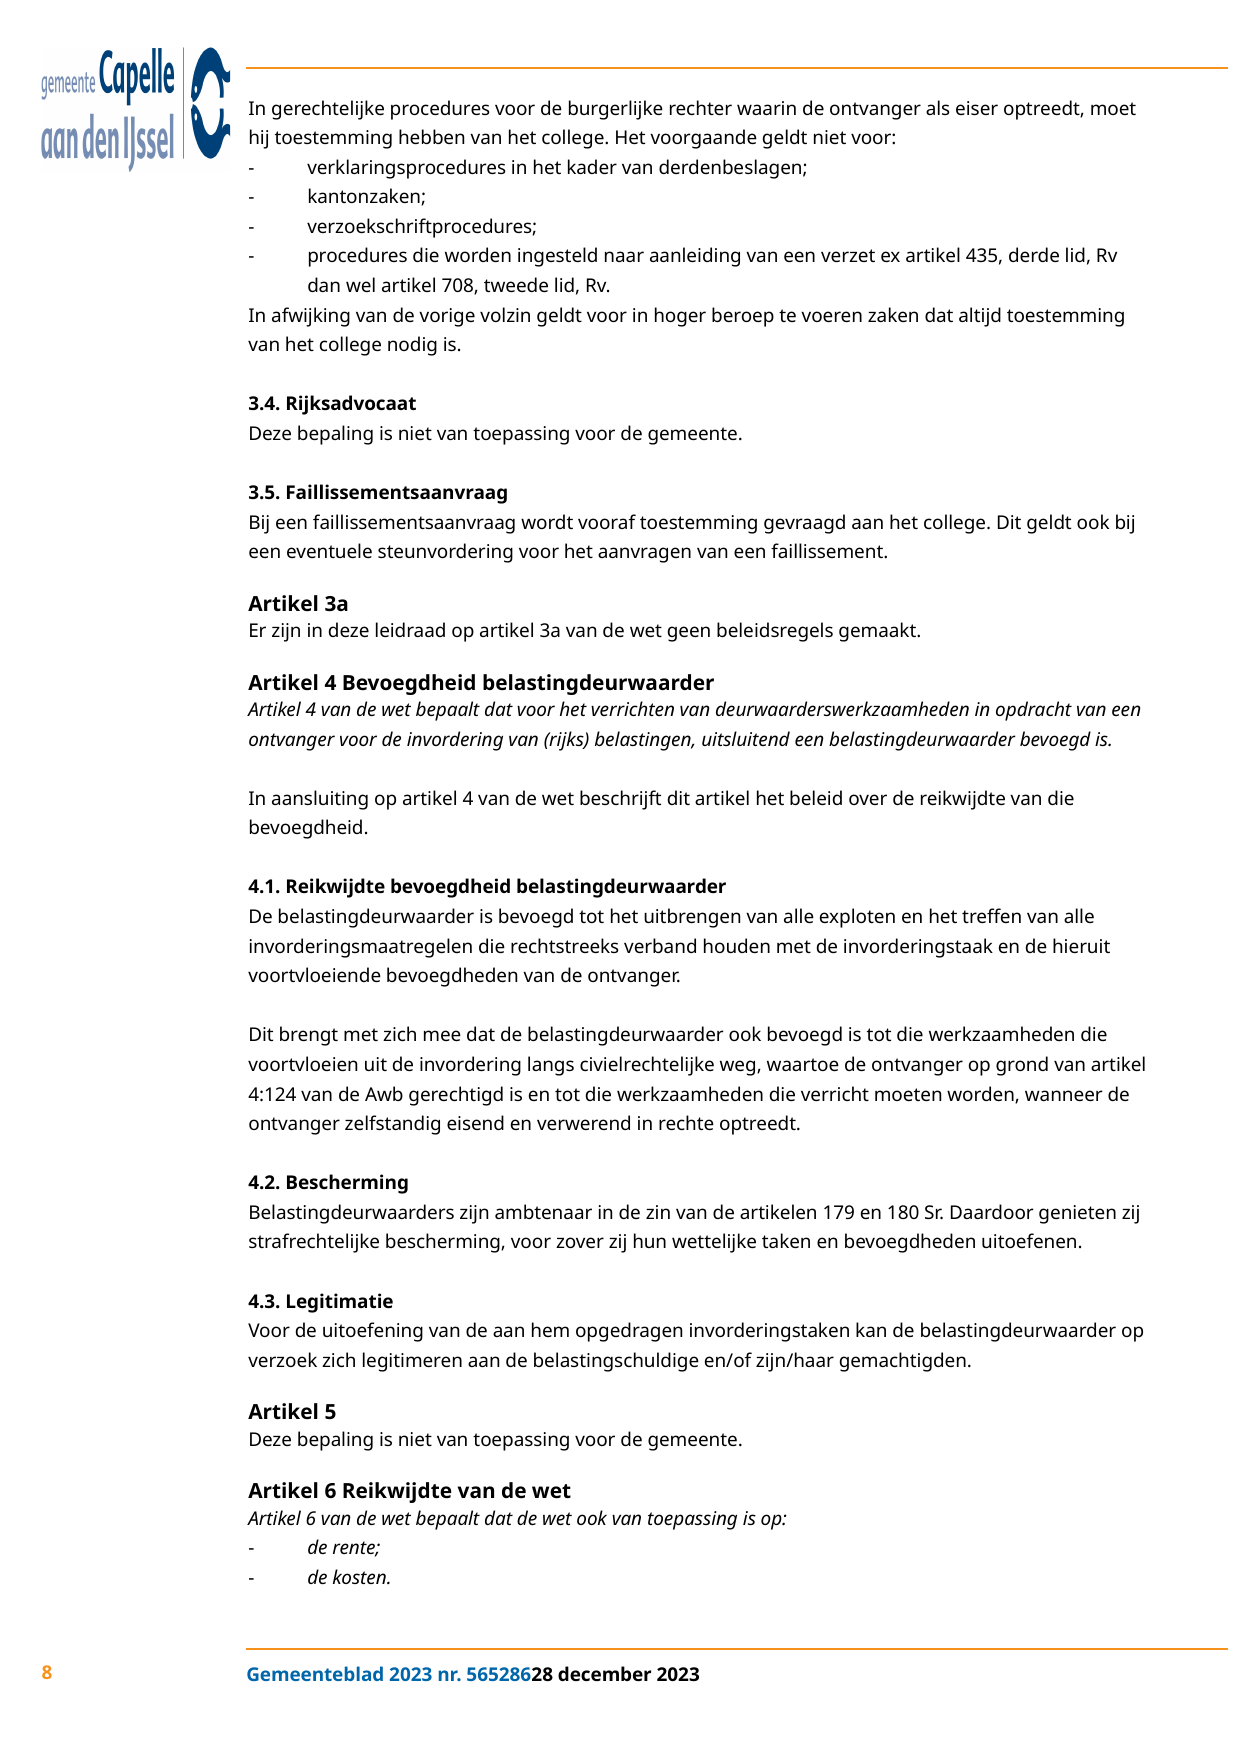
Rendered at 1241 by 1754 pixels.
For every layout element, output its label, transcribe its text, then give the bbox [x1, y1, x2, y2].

text In gerechtelijke procedures voor de burgerlijke rechter waarin de ontvanger als eiser optreedt, moet hij toestemming hebben van het college. Het voorgaande geldt niet voor: [248, 95, 1152, 150]
text Artikel 6 van de wet bepaalt dat de wet ook van toepassing is op: [248, 1505, 1152, 1531]
list verklaringsprocedures in het kader van derdenbeslagen; [248, 154, 1152, 180]
text In afwijking van de vorige volzin geldt voor in hoger beroep te voeren zaken dat altijd toestemming van het college nodig is. [248, 302, 1152, 357]
text 3.4. Rijksadvocaat [248, 391, 1152, 416]
text Artikel 6 Reikwijdte van de wet [248, 1476, 1152, 1505]
text Deze bepaling is niet van toepassing voor de gemeente. [248, 420, 1152, 446]
text Artikel 4 van de wet bepaalt dat voor het verrichten van deurwaarderswerkzaamheden in opdracht van een ontvanger voor de invordering van (rijks) belastingen, uitsluitend een belastingdeurwaarder bevoegd is. [248, 696, 1152, 752]
text Artikel 3a [248, 589, 1152, 617]
text 4.2. Bescherming [248, 1169, 1152, 1195]
text Dit brengt met zich mee dat de belastingdeurwaarder ook bevoegd is tot die werkzaamheden die voortvloeien uit de invordering langs civielrechtelijke weg, waartoe de ontvanger op grond van artikel 4:124 van de Awb gerechtigd is en tot die werkzaamheden die verricht moeten worden, wanneer de ontvanger zelfstandig eisend en verwerend in rechte optreedt. [248, 1022, 1152, 1136]
picture [41, 47, 231, 172]
text 3.5. Faillissementsaanvraag [248, 479, 1152, 505]
list procedures die worden ingesteld naar aanleiding van een verzet ex artikel 435, derde lid, Rv dan wel artikel 708, tweede lid, Rv. [248, 243, 1152, 298]
text De belastingdeurwaarder is bevoegd tot het uitbrengen van alle exploten en het treffen van alle invorderingsmaatregelen die rechtstreeks verband houden met de invorderingstaak en de hieruit voortvloeiende bevoegdheden van de ontvanger. [248, 903, 1152, 988]
list de kosten. [248, 1564, 1152, 1590]
text Bij een faillissementsaanvraag wordt vooraf toestemming gevraagd aan het college. Dit geldt ook bij een eventuele steunvordering voor het aanvragen van een faillissement. [248, 509, 1152, 564]
text 4.3. Legitimatie [248, 1288, 1152, 1314]
text 4.1. Reikwijdte bevoegdheid belastingdeurwaarder [248, 874, 1152, 899]
text Er zijn in deze leidraad op artikel 3a van de wet geen beleidsregels gemaakt. [248, 617, 1152, 643]
text Voor de uitoefening van de aan hem opgedragen invorderingstaken kan de belastingdeurwaarder op verzoek zich legitimeren aan de belastingschuldige en/of zijn/haar gemachtigden. [248, 1317, 1152, 1373]
list verzoekschriftprocedures; [248, 213, 1152, 239]
text Deze bepaling is niet van toepassing voor de gemeente. [248, 1426, 1152, 1452]
text Artikel 5 [248, 1397, 1152, 1426]
text In aansluiting op artikel 4 van de wet beschrijft dit artikel het beleid over de reikwijdte van die bevoegdheid. [248, 785, 1152, 840]
text Artikel 4 Bevoegdheid belastingdeurwaarder [248, 668, 1152, 696]
list de rente; [248, 1534, 1152, 1560]
list kantonzaken; [248, 183, 1152, 209]
text Belastingdeurwaarders zijn ambtenaar in de zin van de artikelen 179 en 180 Sr. Daardoor genieten zij strafrechtelijke bescherming, voor zover zij hun wettelijke taken en bevoegdheden uitoefenen. [248, 1199, 1152, 1254]
